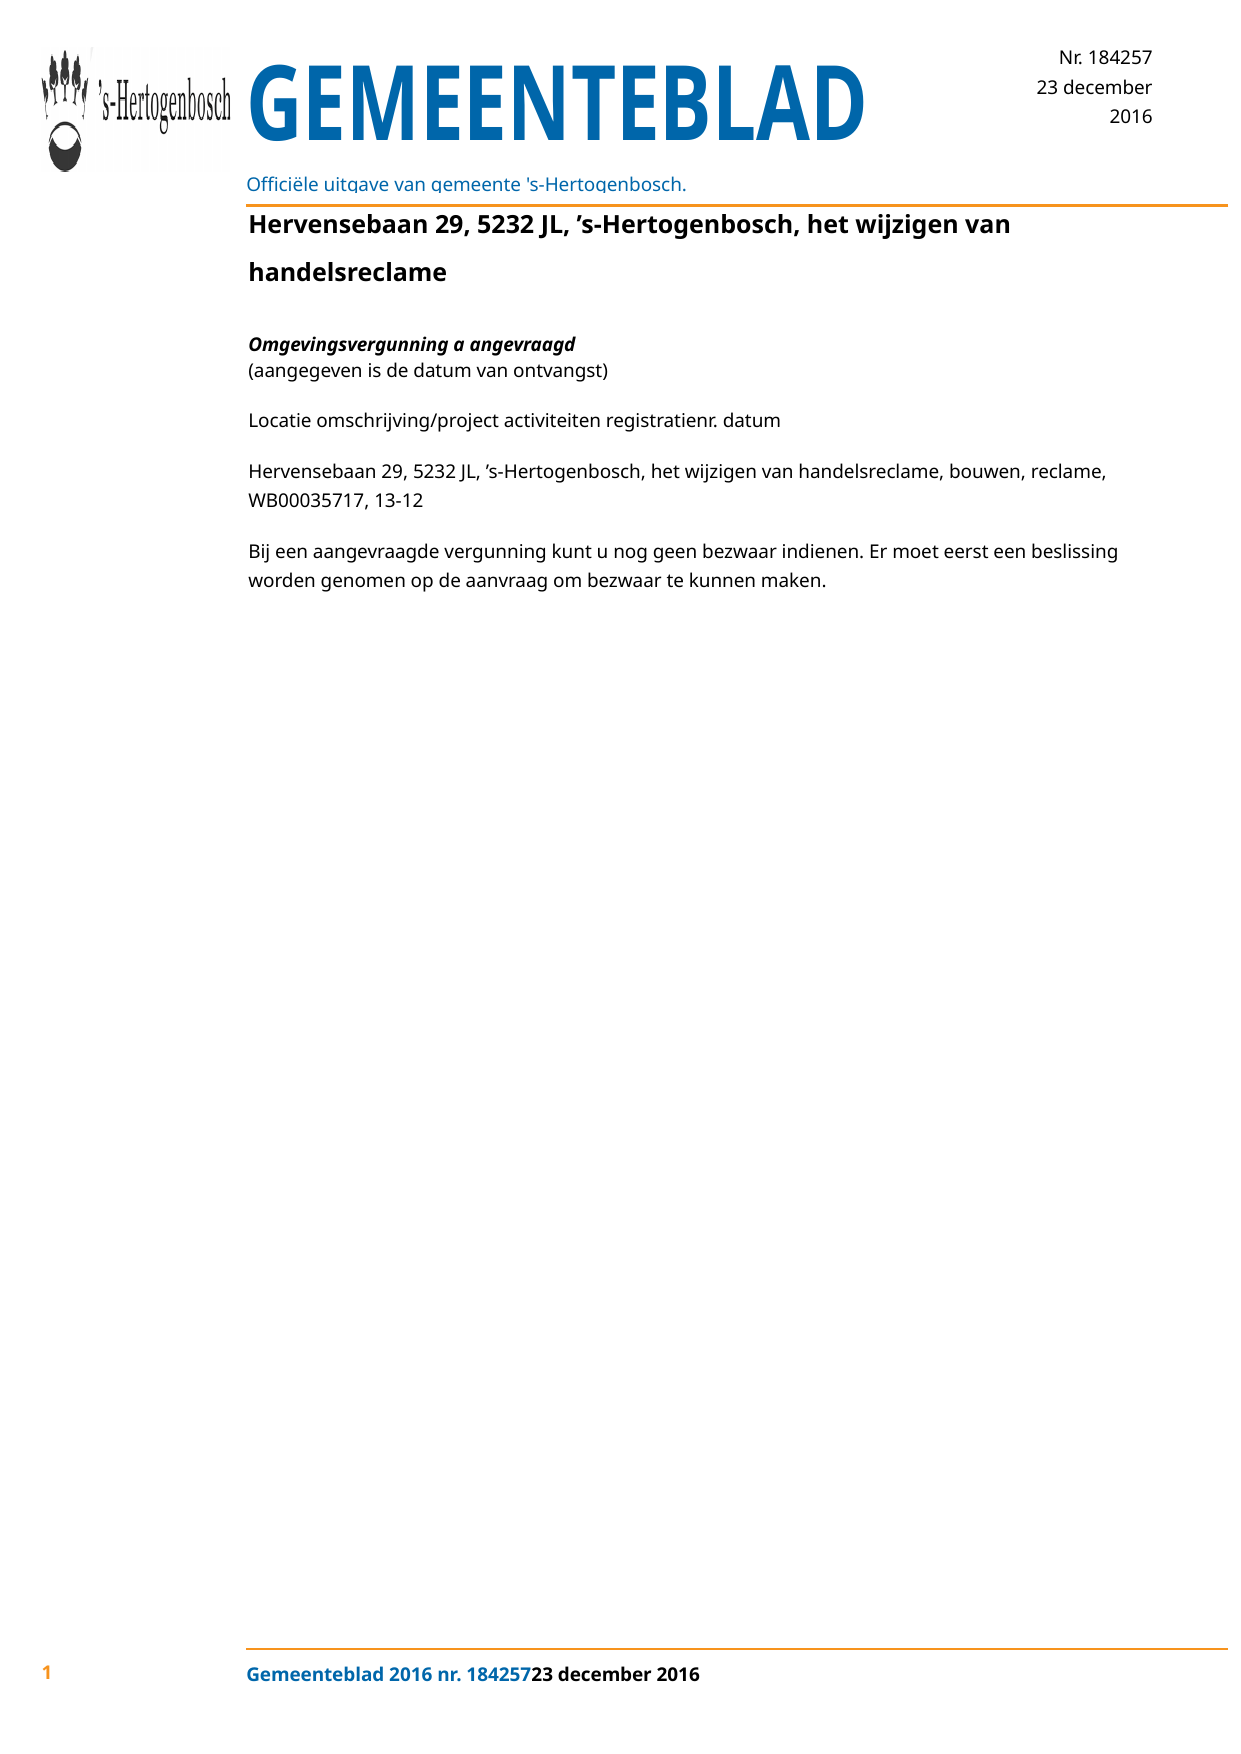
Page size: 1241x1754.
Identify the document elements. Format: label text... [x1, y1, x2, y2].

text Bij een aangevraagde vergunning kunt u nog geen bezwaar indienen. Er moet eerst een beslissing worden genomen op de aanvraag om bezwaar te kunnen maken. [248, 538, 1152, 593]
text Omgevingsvergunning a angevraagd [248, 331, 1152, 357]
text Hervensebaan 29, 5232 JL, ’s-Hertogenbosch, het wijzigen van handelsreclame [248, 207, 1152, 288]
text Hervensebaan 29, 5232 JL, ’s-Hertogenbosch, het wijzigen van handelsreclame, bouwen, reclame, WB00035717, 13-12 [248, 458, 1152, 513]
text (aangegeven is de datum van ontvangst) [248, 357, 1152, 383]
picture [41, 47, 231, 172]
text Locatie omschrijving/project activiteiten registratienr. datum [248, 408, 1152, 433]
